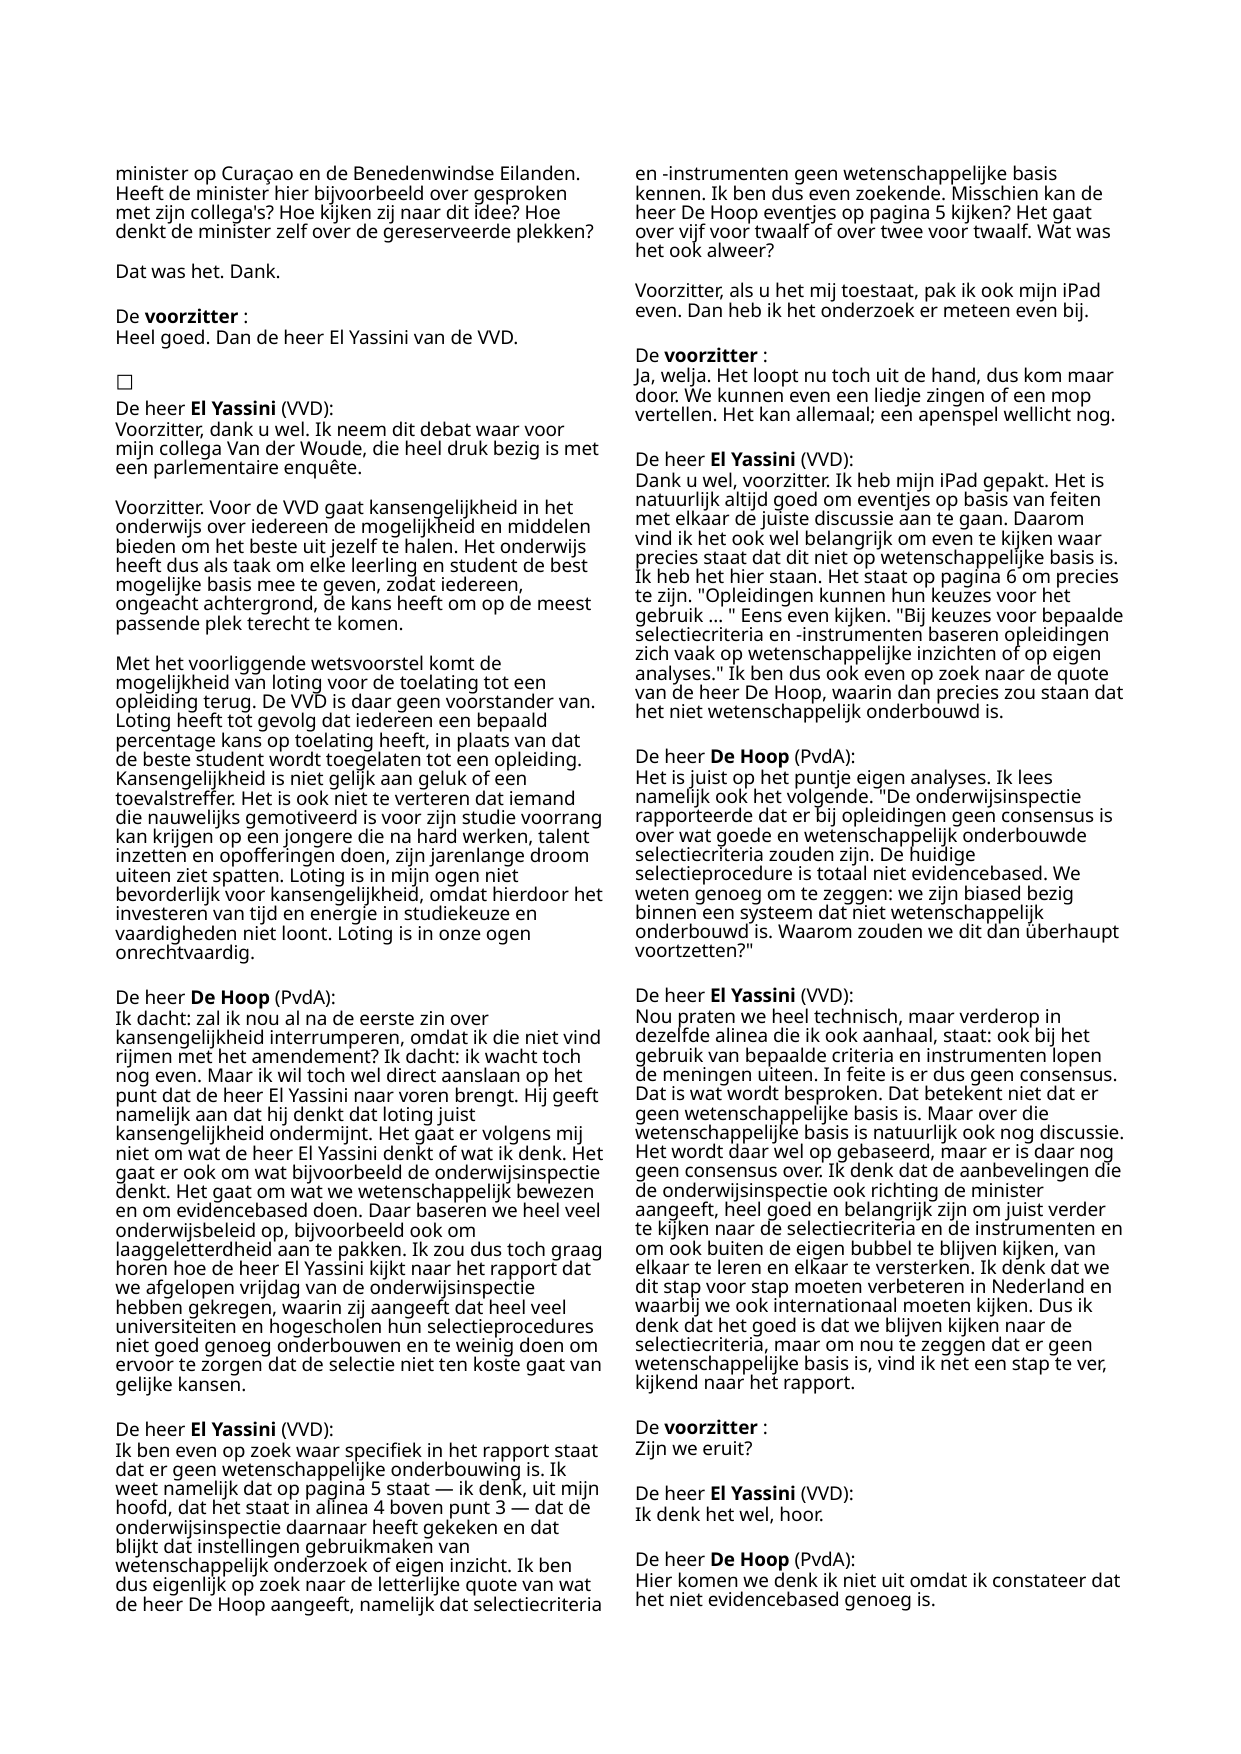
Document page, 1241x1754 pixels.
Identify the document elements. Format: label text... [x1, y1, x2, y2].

text Dat was het. Dank. [115, 263, 605, 282]
text De heer El Yassini (VVD): [115, 1416, 605, 1442]
text De heer El Yassini (VVD): [115, 395, 605, 421]
text Voorzitter, dank u wel. Ik neem dit debat waar voor mijn collega Van der Woude, die heel druk bezig is met een parlementaire enquête. [115, 421, 605, 478]
text De voorzitter : [635, 1414, 1125, 1440]
text Hier komen we denk ik niet uit omdat ik constateer dat het niet evidencebased genoeg is. [635, 1572, 1125, 1610]
text Ik ben even op zoek waar specifiek in het rapport staat dat er geen wetenschappelijke onderbouwing is. Ik weet namelijk dat op pagina 5 staat — ik denk, uit mijn hoofd, dat het staat in alinea 4 boven punt 3 — dat de onderwijsinspectie daarnaar heeft gekeken en dat blijkt dat instellingen gebruikmaken van wetenschappelijk onderzoek of eigen inzicht. Ik ben dus eigenlijk op zoek naar de letterlijke quote van wat de heer De Hoop aangeeft, namelijk dat selectiecriteria [115, 1442, 605, 1615]
text ⬜ [115, 369, 605, 395]
text Ja, welja. Het loopt nu toch uit de hand, dus kom maar door. We kunnen even een liedje zingen of een mop vertellen. Het kan allemaal; een apenspel wellicht nog. [635, 367, 1125, 425]
text De heer El Yassini (VVD): [635, 1480, 1125, 1506]
text Voorzitter. Voor de VVD gaat kansengelijkheid in het onderwijs over iedereen de mogelijkheid en middelen bieden om het beste uit jezelf te halen. Het onderwijs heeft dus als taak om elke leerling en student de best mogelijke basis mee te geven, zodat iedereen, ongeacht achtergrond, de kans heeft om op de meest passende plek terecht te komen. [115, 499, 605, 634]
text De heer El Yassini (VVD): [635, 446, 1125, 472]
text Het is juist op het puntje eigen analyses. Ik lees namelijk ook het volgende. "De onderwijsinspectie rapporteerde dat er bij opleidingen geen consensus is over wat goede en wetenschappelijk onderbouwde selectiecriteria zouden zijn. De huidige selectieprocedure is totaal niet evidencebased. We weten genoeg om te zeggen: we zijn biased bezig binnen een systeem dat niet wetenschappelijk onderbouwd is. Waarom zouden we dit dan überhaupt voortzetten?" [635, 769, 1125, 962]
text Nou praten we heel technisch, maar verderop in dezelfde alinea die ik ook aanhaal, staat: ook bij het gebruik van bepaalde criteria en instrumenten lopen de meningen uiteen. In feite is er dus geen consensus. Dat is wat wordt besproken. Dat betekent niet dat er geen wetenschappelijke basis is. Maar over die wetenschappelijke basis is natuurlijk ook nog discussie. Het wordt daar wel op gebaseerd, maar er is daar nog geen consensus over. Ik denk dat de aanbevelingen die de onderwijsinspectie ook richting de minister aangeeft, heel goed en belangrijk zijn om juist verder te kijken naar de selectiecriteria en de instrumenten en om ook buiten de eigen bubbel te blijven kijken, van elkaar te leren en elkaar te versterken. Ik denk dat we dit stap voor stap moeten verbeteren in Nederland en waarbij we ook internationaal moeten kijken. Dus ik denk dat het goed is dat we blijven kijken naar de selectiecriteria, maar om nou te zeggen dat er geen wetenschappelijke basis is, vind ik net een stap te ver, kijkend naar het rapport. [635, 1008, 1125, 1394]
text De heer El Yassini (VVD): [635, 982, 1125, 1008]
text Zijn we eruit? [635, 1440, 1125, 1459]
text Heel goed. Dan de heer El Yassini van de VVD. [115, 329, 605, 348]
text en -instrumenten geen wetenschappelijke basis kennen. Ik ben dus even zoekende. Misschien kan de heer De Hoop eventjes op pagina 5 kijken? Het gaat over vijf voor twaalf of over twee voor twaalf. Wat was het ook alweer? [635, 165, 1125, 262]
text De heer De Hoop (PvdA): [115, 984, 605, 1009]
text minister op Curaçao en de Benedenwindse Eilanden. Heeft de minister hier bijvoorbeeld over gesproken met zijn collega's? Hoe kijken zij naar dit idee? Hoe denkt de minister zelf over de gereserveerde plekken? [115, 165, 605, 242]
text De heer De Hoop (PvdA): [635, 743, 1125, 769]
text Ik dacht: zal ik nou al na de eerste zin over kansengelijkheid interrumperen, omdat ik die niet vind rijmen met het amendement? Ik dacht: ik wacht toch nog even. Maar ik wil toch wel direct aanslaan op het punt dat de heer El Yassini naar voren brengt. Hij geeft namelijk aan dat hij denkt dat loting juist kansengelijkheid ondermijnt. Het gaat er volgens mij niet om wat de heer El Yassini denkt of wat ik denk. Het gaat er ook om wat bijvoorbeeld de onderwijsinspectie denkt. Het gaat om wat we wetenschappelijk bewezen en om evidencebased doen. Daar baseren we heel veel onderwijsbeleid op, bijvoorbeeld ook om laaggeletterdheid aan te pakken. Ik zou dus toch graag horen hoe de heer El Yassini kijkt naar het rapport dat we afgelopen vrijdag van de onderwijsinspectie hebben gekregen, waarin zij aangeeft dat heel veel universiteiten en hogescholen hun selectieprocedures niet goed genoeg onderbouwen en te weinig doen om ervoor te zorgen dat de selectie niet ten koste gaat van gelijke kansen. [115, 1009, 605, 1395]
text Ik denk het wel, hoor. [635, 1506, 1125, 1525]
text De voorzitter : [635, 342, 1125, 367]
text De heer De Hoop (PvdA): [635, 1546, 1125, 1572]
text Voorzitter, als u het mij toestaat, pak ik ook mijn iPad even. Dan heb ik het onderzoek er meteen even bij. [635, 282, 1125, 321]
text Met het voorliggende wetsvoorstel komt de mogelijkheid van loting voor de toelating tot een opleiding terug. De VVD is daar geen voorstander van. Loting heeft tot gevolg dat iedereen een bepaald percentage kans op toelating heeft, in plaats van dat de beste student wordt toegelaten tot een opleiding. Kansengelijkheid is niet gelijk aan geluk of een toevalstreffer. Het is ook niet te verteren dat iemand die nauwelijks gemotiveerd is voor zijn studie voorrang kan krijgen op een jongere die na hard werken, talent inzetten en opofferingen doen, zijn jarenlange droom uiteen ziet spatten. Loting is in mijn ogen niet bevorderlijk voor kansengelijkheid, omdat hierdoor het investeren van tijd en energie in studiekeuze en vaardigheden niet loont. Loting is in onze ogen onrechtvaardig. [115, 655, 605, 963]
text De voorzitter : [115, 303, 605, 329]
text Dank u wel, voorzitter. Ik heb mijn iPad gepakt. Het is natuurlijk altijd goed om eventjes op basis van feiten met elkaar de juiste discussie aan te gaan. Daarom vind ik het ook wel belangrijk om even te kijken waar precies staat dat dit niet op wetenschappelijke basis is. Ik heb het hier staan. Het staat op pagina 6 om precies te zijn. "Opleidingen kunnen hun keuzes voor het gebruik … " Eens even kijken. "Bij keuzes voor bepaalde selectiecriteria en -instrumenten baseren opleidingen zich vaak op wetenschappelijke inzichten of op eigen analyses." Ik ben dus ook even op zoek naar de quote van de heer De Hoop, waarin dan precies zou staan dat het niet wetenschappelijk onderbouwd is. [635, 472, 1125, 722]
